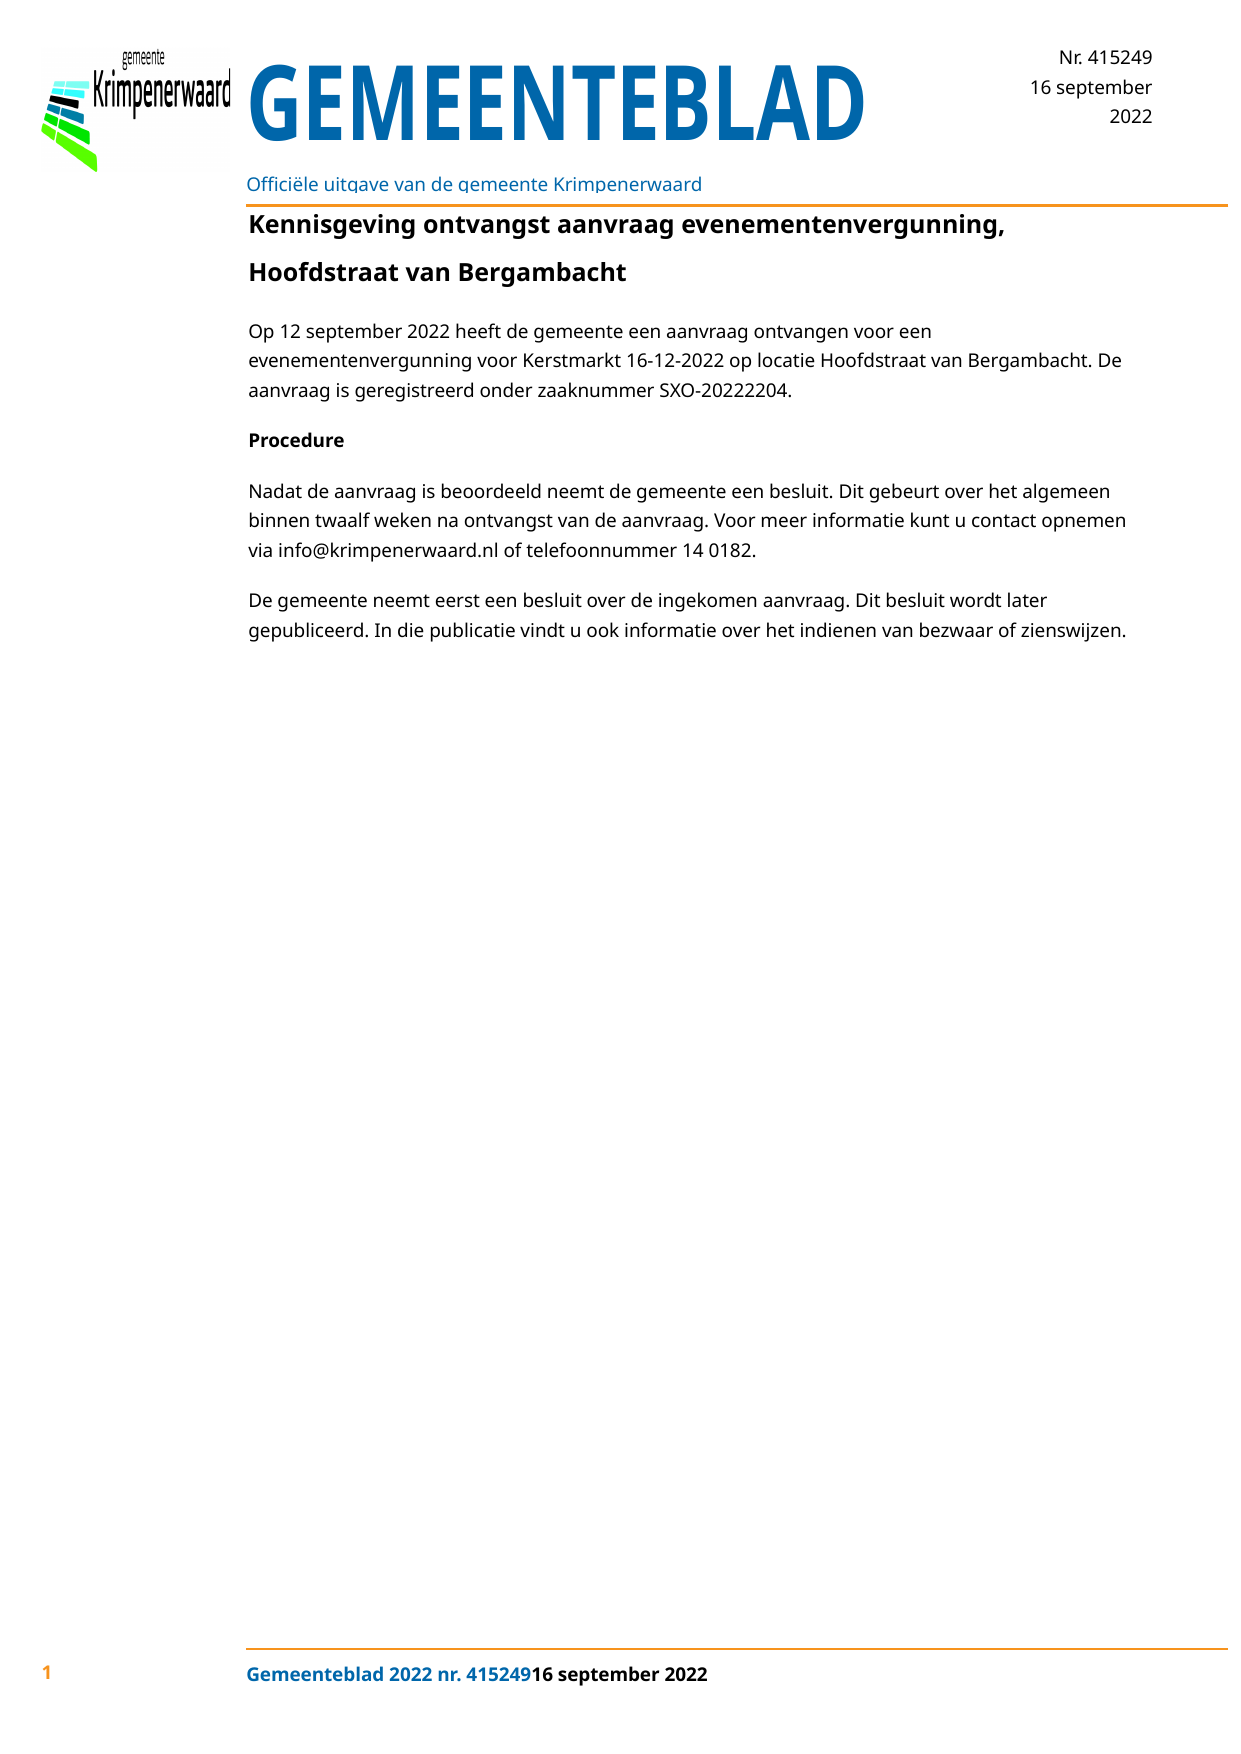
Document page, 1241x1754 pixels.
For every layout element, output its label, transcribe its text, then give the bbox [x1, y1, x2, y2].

text De gemeente neemt eerst een besluit over de ingekomen aanvraag. Dit besluit wordt later gepubliceerd. In die publicatie vindt u ook informatie over het indienen van bezwaar of zienswijzen. [248, 587, 1152, 643]
text Nadat de aanvraag is beoordeeld neemt de gemeente een besluit. Dit gebeurt over het algemeen binnen twaalf weken na ontvangst van de aanvraag. Voor meer informatie kunt u contact opnemen via info@krimpenerwaard.nl of telefoonnummer 14 0182. [248, 478, 1152, 563]
text Kennisgeving ontvangst aanvraag evenementenvergunning, Hoofdstraat van Bergambacht [248, 207, 1152, 288]
text Procedure [248, 427, 1152, 453]
text Op 12 september 2022 heeft de gemeente een aanvraag ontvangen voor een evenementenvergunning voor Kerstmarkt 16-12-2022 op locatie Hoofdstraat van Bergambacht. De aanvraag is geregistreerd onder zaaknummer SXO-20222204. [248, 318, 1152, 403]
picture [41, 47, 231, 172]
